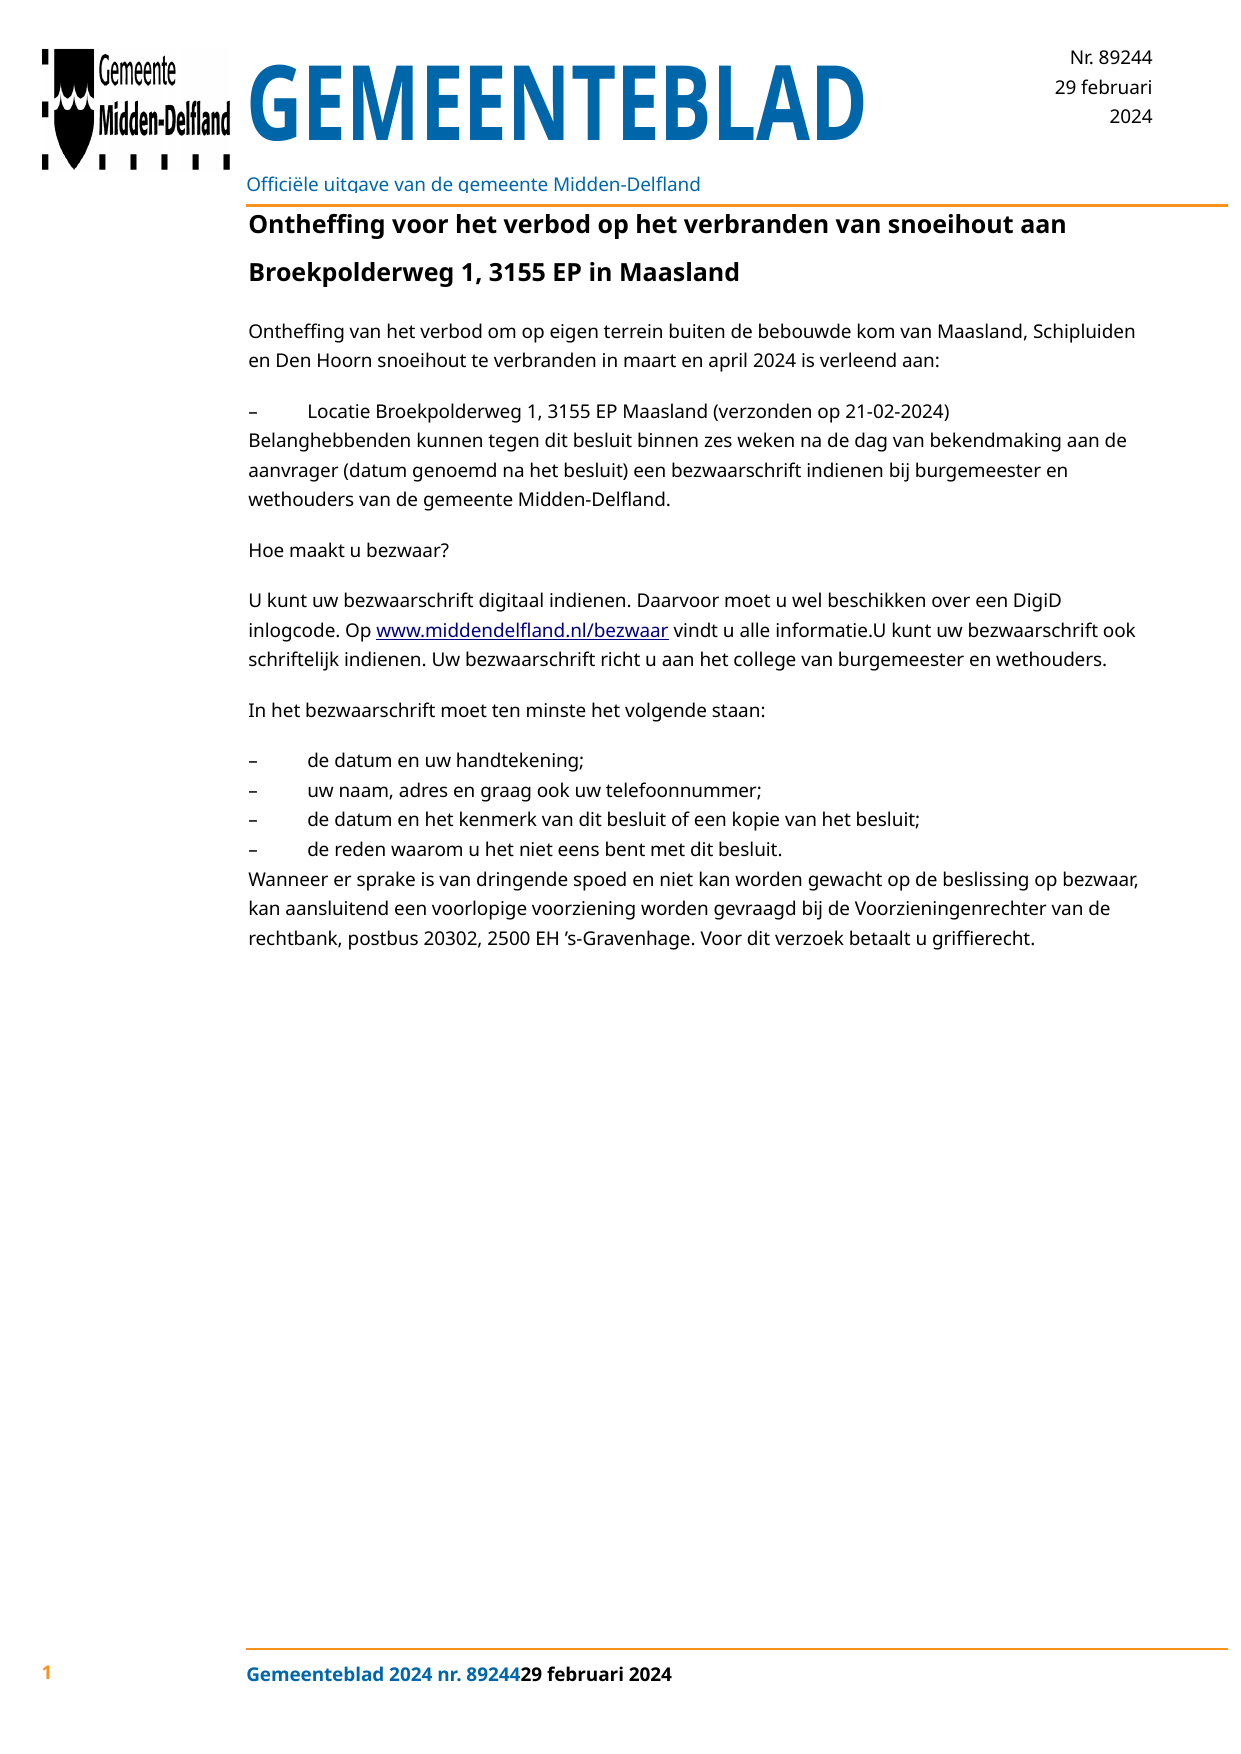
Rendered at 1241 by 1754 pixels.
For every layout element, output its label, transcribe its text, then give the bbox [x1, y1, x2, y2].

list de reden waarom u het niet eens bent met dit besluit. [248, 836, 1152, 862]
list de datum en uw handtekening; [248, 747, 1152, 773]
text Ontheffing voor het verbod op het verbranden van snoeihout aan Broekpolderweg 1, 3155 EP in Maasland [248, 207, 1152, 288]
list uw naam, adres en graag ook uw telefoonnummer; [248, 777, 1152, 803]
text Hoe maakt u bezwaar? [248, 537, 1152, 563]
list Locatie Broekpolderweg 1, 3155 EP Maasland (verzonden op 21-02-2024) [248, 398, 1152, 424]
text Belanghebbenden kunnen tegen dit besluit binnen zes weken na de dag van bekendmaking aan de aanvrager (datum genoemd na het besluit) een bezwaarschrift indienen bij burgemeester en wethouders van de gemeente Midden-Delfland. [248, 427, 1152, 512]
text ​Wanneer er sprake is van dringende spoed en niet kan worden gewacht op de beslissing op bezwaar, kan aansluitend een voorlopige voorziening worden gevraagd bij de Voorzieningenrechter van de rechtbank, postbus 20302, 2500 EH ’s-Gravenhage. Voor dit verzoek betaalt u griffierecht. [248, 866, 1152, 951]
list de datum en het kenmerk van dit besluit of een kopie van het besluit; [248, 807, 1152, 832]
text Ontheffing van het verbod om op eigen terrein buiten de bebouwde kom van Maasland, Schipluiden en Den Hoorn snoeihout te verbranden in maart en april 2024 is verleend aan: [248, 318, 1152, 373]
text U kunt uw bezwaarschrift digitaal indienen. Daarvoor moet u wel beschikken over een DigiD inlogcode. Op www.middendelfland.nl/bezwaar vindt u alle informatie.U kunt uw bezwaarschrift ook schriftelijk indienen. Uw bezwaarschrift richt u aan het college van burgemeester en wethouders. [248, 587, 1152, 672]
text In het bezwaarschrift moet ten minste het volgende staan: [248, 697, 1152, 723]
picture [41, 47, 231, 172]
